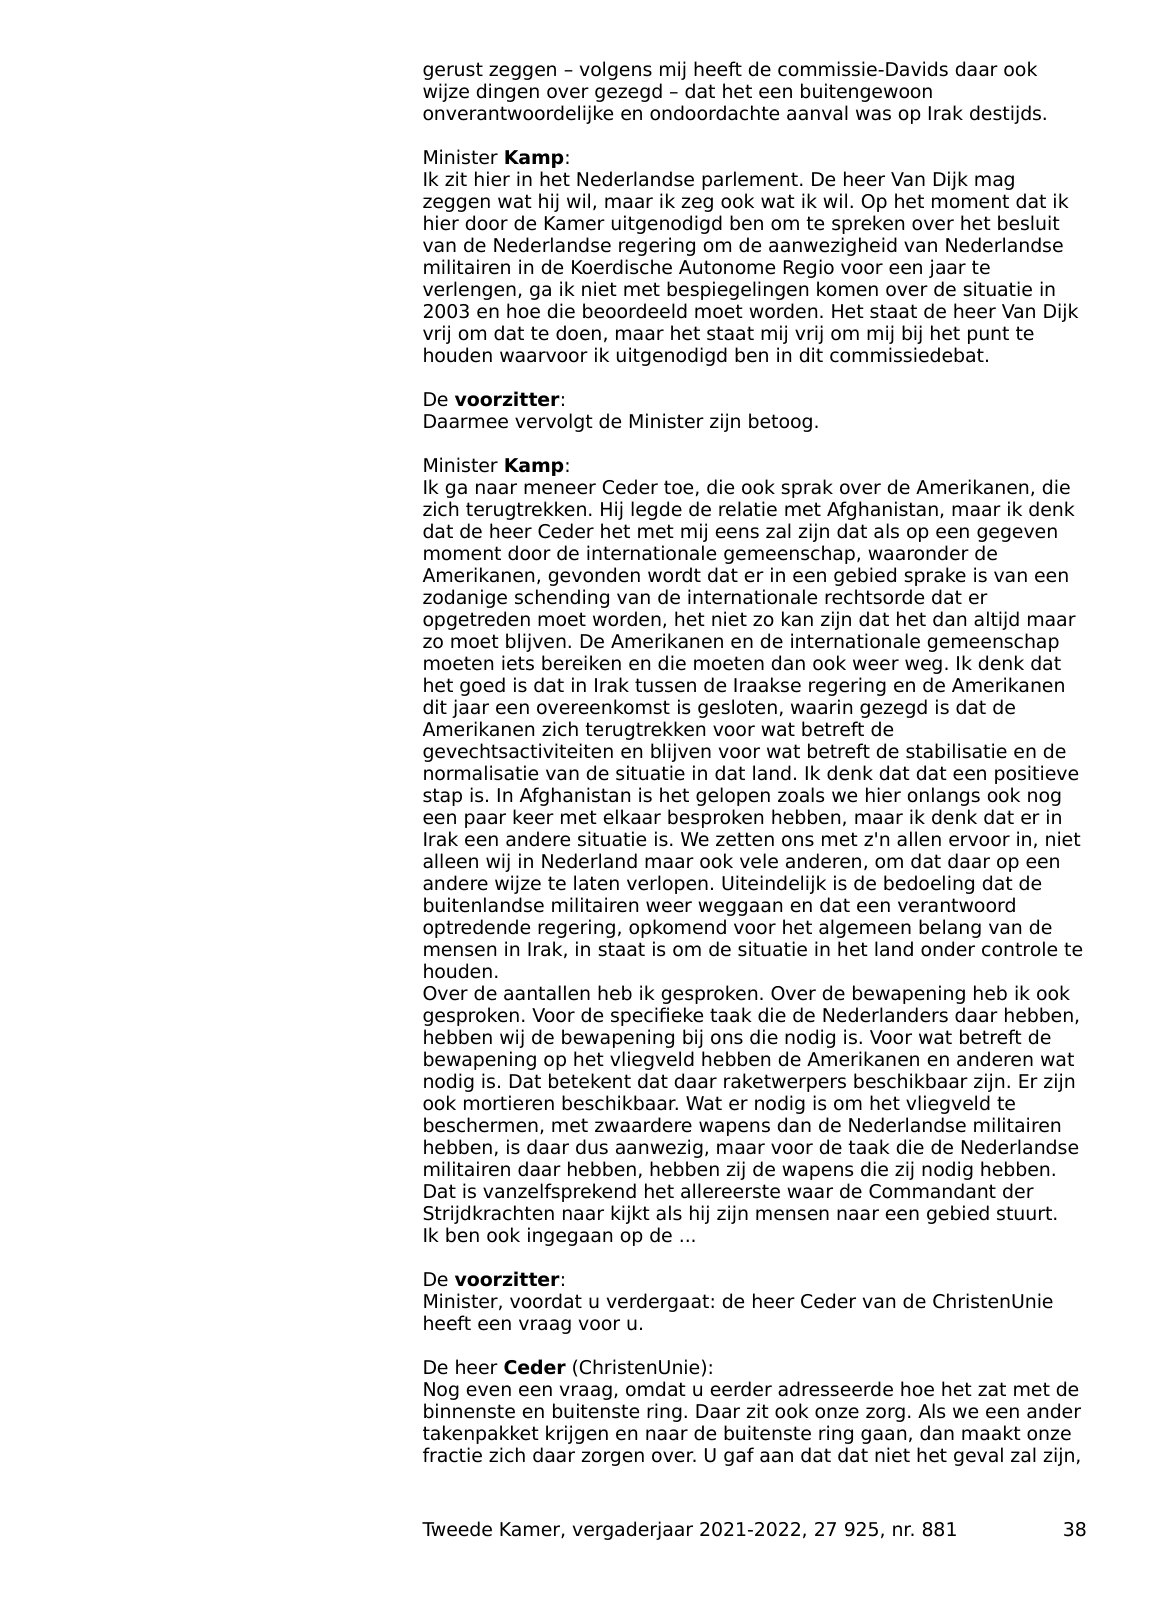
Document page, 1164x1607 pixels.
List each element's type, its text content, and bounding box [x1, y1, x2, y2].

text gerust zeggen – volgens mij heeft de commissie-Davids daar ook wijze dingen over gezegd – dat het een buitengewoon onverantwoordelijke en ondoordachte aanval was op Irak destijds. [422, 59, 1087, 125]
text Ik ben ook ingegaan op de ... [422, 1224, 1087, 1247]
text Ik ga naar meneer Ceder toe, die ook sprak over de Amerikanen, die zich terugtrekken. Hij legde de relatie met Afghanistan, maar ik denk dat de heer Ceder het met mij eens zal zijn dat als op een gegeven moment door de internationale gemeenschap, waaronder de Amerikanen, gevonden wordt dat er in een gebied sprake is van een zodanige schending van de internationale rechtsorde dat er opgetreden moet worden, het niet zo kan zijn dat het dan altijd maar zo moet blijven. De Amerikanen en de internationale gemeenschap moeten iets bereiken en die moeten dan ook weer weg. Ik denk dat het goed is dat in Irak tussen de Iraakse regering en de Amerikanen dit jaar een overeenkomst is gesloten, waarin gezegd is dat de Amerikanen zich terugtrekken voor wat betreft de gevechtsactiviteiten en blijven voor wat betreft de stabilisatie en de normalisatie van de situatie in dat land. Ik denk dat dat een positieve stap is. In Afghanistan is het gelopen zoals we hier onlangs ook nog een paar keer met elkaar besproken hebben, maar ik denk dat er in Irak een andere situatie is. We zetten ons met z'n allen ervoor in, niet alleen wij in Nederland maar ook vele anderen, om dat daar op een andere wijze te laten verlopen. Uiteindelijk is de bedoeling dat de buitenlandse militairen weer weggaan en dat een verantwoord optredende regering, opkomend voor het algemeen belang van de mensen in Irak, in staat is om de situatie in het land onder controle te houden. [422, 477, 1087, 983]
text Minister, voordat u verdergaat: de heer Ceder van de ChristenUnie heeft een vraag voor u. [422, 1291, 1087, 1335]
text De voorzitter: [422, 1269, 1087, 1291]
text Minister Kamp: [422, 455, 1087, 477]
text Minister Kamp: [422, 147, 1087, 169]
text De voorzitter: [422, 389, 1087, 411]
text Nog even een vraag, omdat u eerder adresseerde hoe het zat met de binnenste en buitenste ring. Daar zit ook onze zorg. Als we een ander takenpakket krijgen en naar de buitenste ring gaan, dan maakt onze fractie zich daar zorgen over. U gaf aan dat dat niet het geval zal zijn, [422, 1379, 1087, 1467]
text Daarmee vervolgt de Minister zijn betoog. [422, 411, 1087, 433]
text De heer Ceder (ChristenUnie): [422, 1357, 1087, 1379]
text Ik zit hier in het Nederlandse parlement. De heer Van Dijk mag zeggen wat hij wil, maar ik zeg ook wat ik wil. Op het moment dat ik hier door de Kamer uitgenodigd ben om te spreken over het besluit van de Nederlandse regering om de aanwezigheid van Nederlandse militairen in de Koerdische Autonome Regio voor een jaar te verlengen, ga ik niet met bespiegelingen komen over de situatie in 2003 en hoe die beoordeeld moet worden. Het staat de heer Van Dijk vrij om dat te doen, maar het staat mij vrij om mij bij het punt te houden waarvoor ik uitgenodigd ben in dit commissiedebat. [422, 169, 1087, 367]
text Over de aantallen heb ik gesproken. Over de bewapening heb ik ook gesproken. Voor de specifieke taak die de Nederlanders daar hebben, hebben wij de bewapening bij ons die nodig is. Voor wat betreft de bewapening op het vliegveld hebben de Amerikanen en anderen wat nodig is. Dat betekent dat daar raketwerpers beschikbaar zijn. Er zijn ook mortieren beschikbaar. Wat er nodig is om het vliegveld te beschermen, met zwaardere wapens dan de Nederlandse militairen hebben, is daar dus aanwezig, maar voor de taak die de Nederlandse militairen daar hebben, hebben zij de wapens die zij nodig hebben. Dat is vanzelfsprekend het allereerste waar de Commandant der Strijdkrachten naar kijkt als hij zijn mensen naar een gebied stuurt. [422, 983, 1087, 1224]
